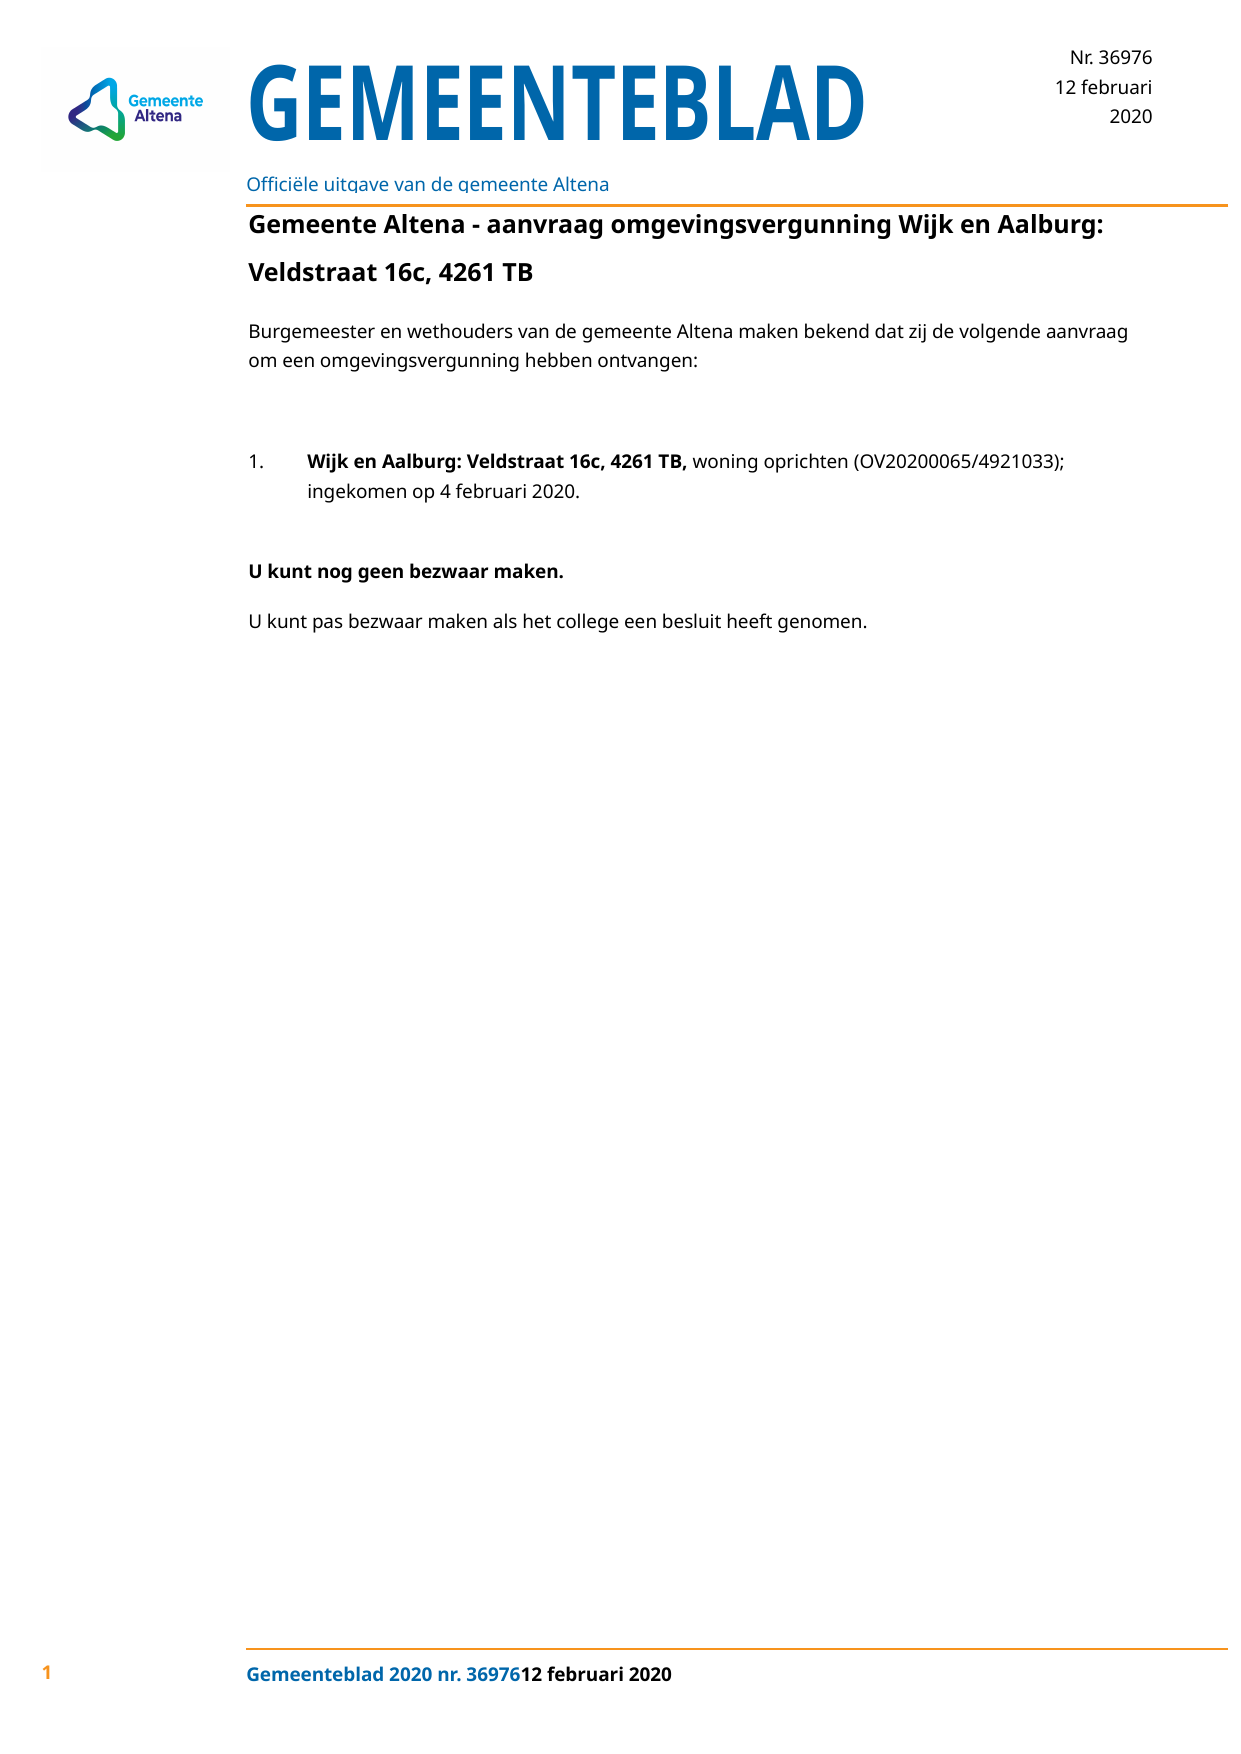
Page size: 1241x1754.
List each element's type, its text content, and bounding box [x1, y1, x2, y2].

text U kunt pas bezwaar maken als het college een besluit heeft genomen. [248, 608, 1152, 634]
text Gemeente Altena - aanvraag omgevingsvergunning Wijk en Aalburg: Veldstraat 16c, 4261 TB [248, 207, 1152, 288]
text Burgemeester en wethouders van de gemeente Altena maken bekend dat zij de volgende aanvraag om een omgevingsvergunning hebben ontvangen: [248, 318, 1152, 373]
list Wijk en Aalburg: Veldstraat 16c, 4261 TB, woning oprichten (OV20200065/4921033); ingekomen op 4 februari 2020. [248, 448, 1152, 504]
picture [41, 47, 231, 172]
text U kunt nog geen bezwaar maken. [248, 558, 1152, 584]
